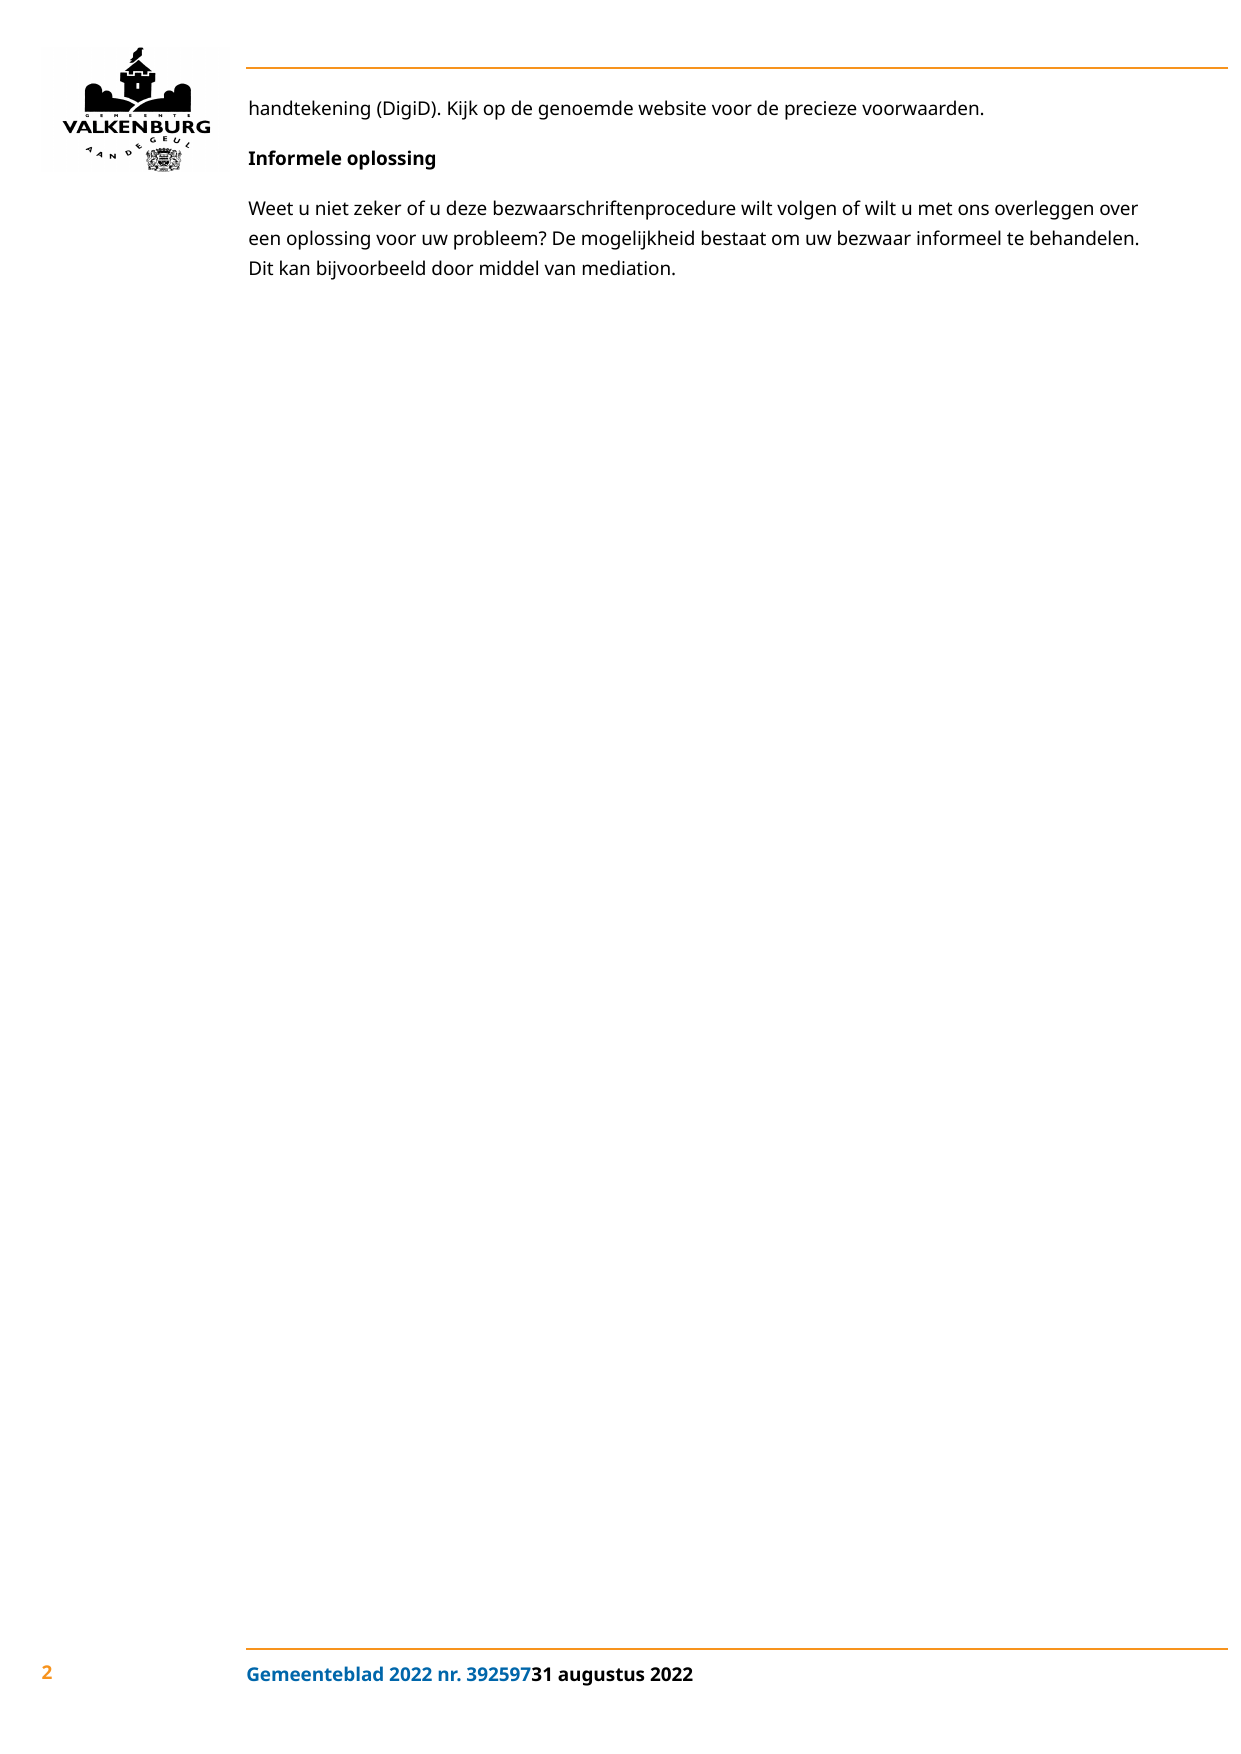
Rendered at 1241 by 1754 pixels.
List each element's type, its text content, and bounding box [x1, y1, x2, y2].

picture [41, 47, 231, 172]
text Informele oplossing [248, 145, 1152, 171]
text handtekening (DigiD). Kijk op de genoemde website voor de precieze voorwaarden. [248, 95, 1152, 121]
text Weet u niet zeker of u deze bezwaarschriftenprocedure wilt volgen of wilt u met ons overleggen over een oplossing voor uw probleem? De mogelijkheid bestaat om uw bezwaar informeel te behandelen. Dit kan bijvoorbeeld door middel van mediation. [248, 196, 1152, 281]
